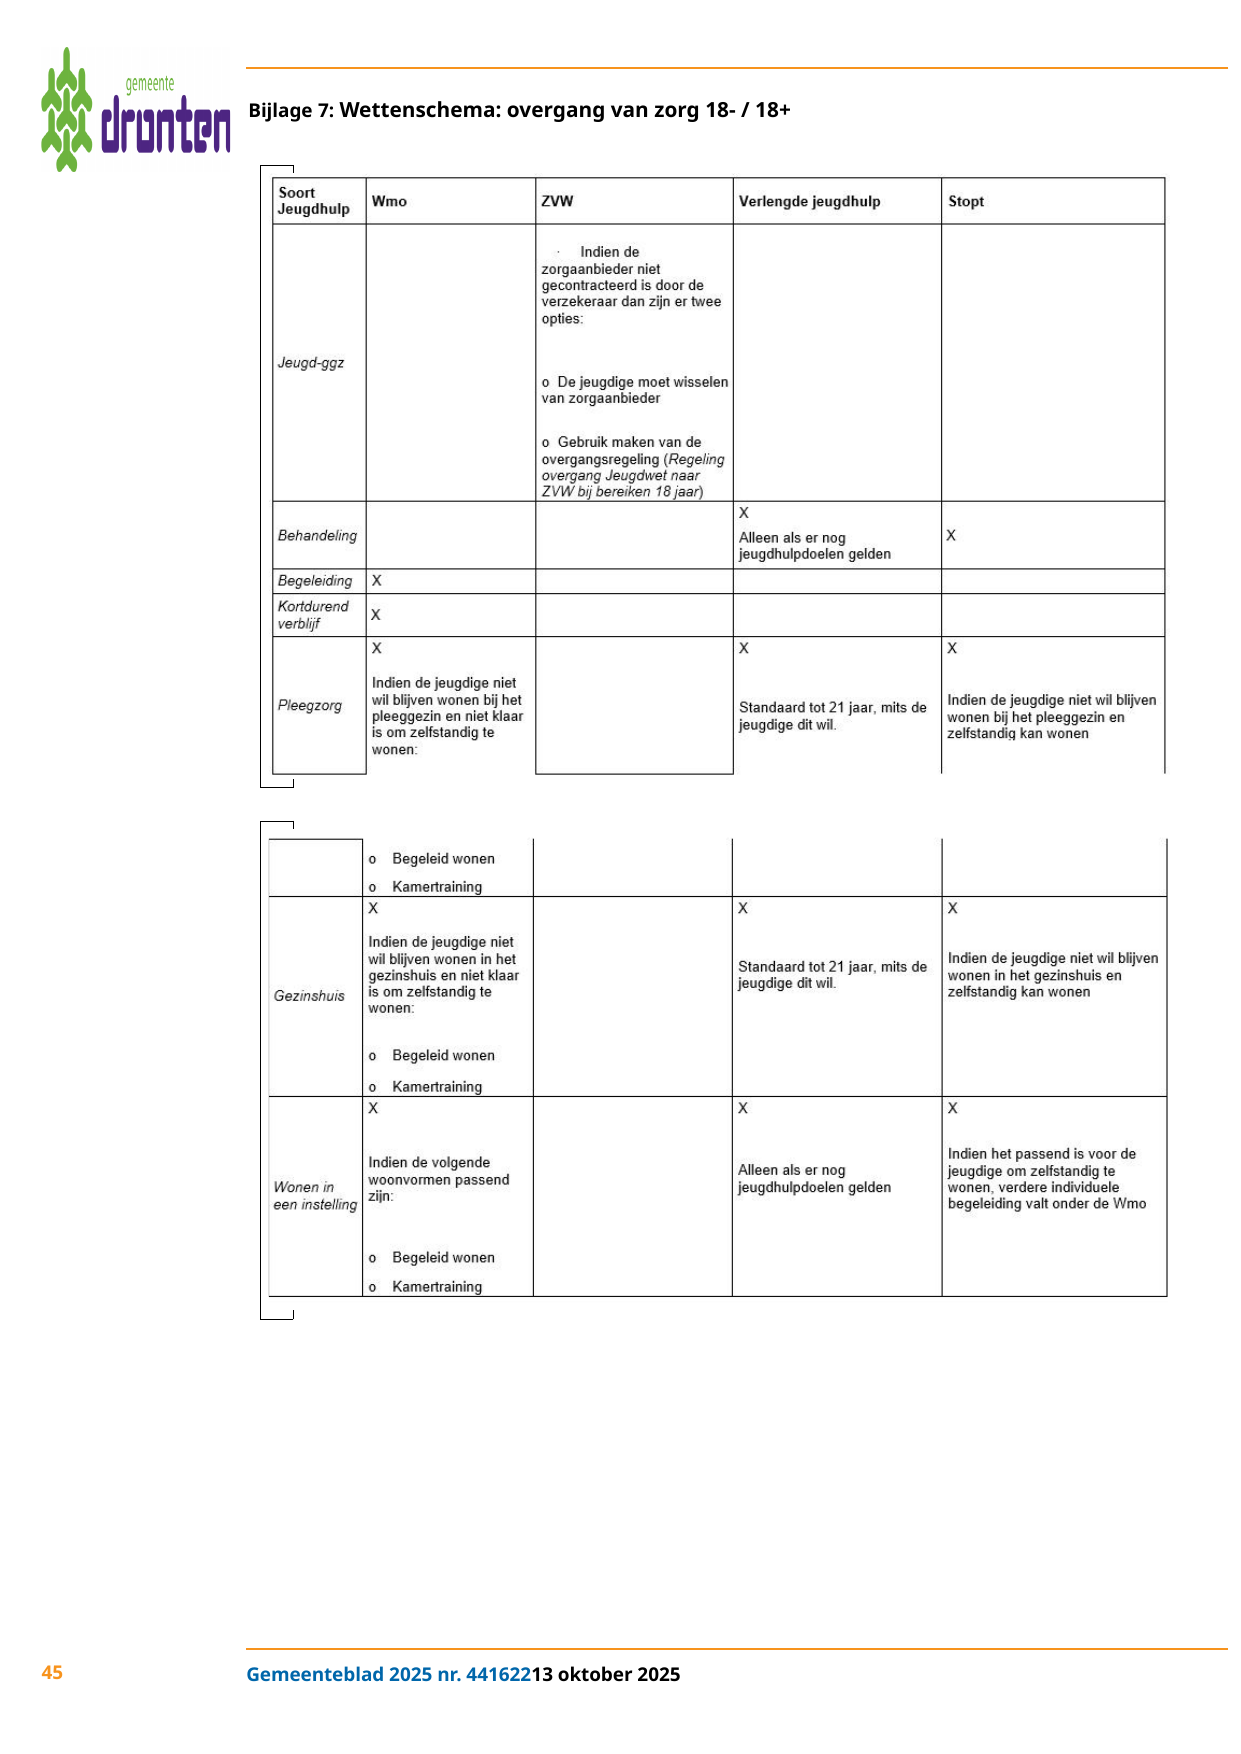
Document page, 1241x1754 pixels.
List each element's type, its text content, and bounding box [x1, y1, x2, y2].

picture [268, 829, 1173, 1310]
text Bijlage 7: Wettenschema: overgang van zorg 18- / 18+ [248, 95, 1152, 123]
picture [41, 47, 231, 172]
picture [268, 173, 1173, 779]
